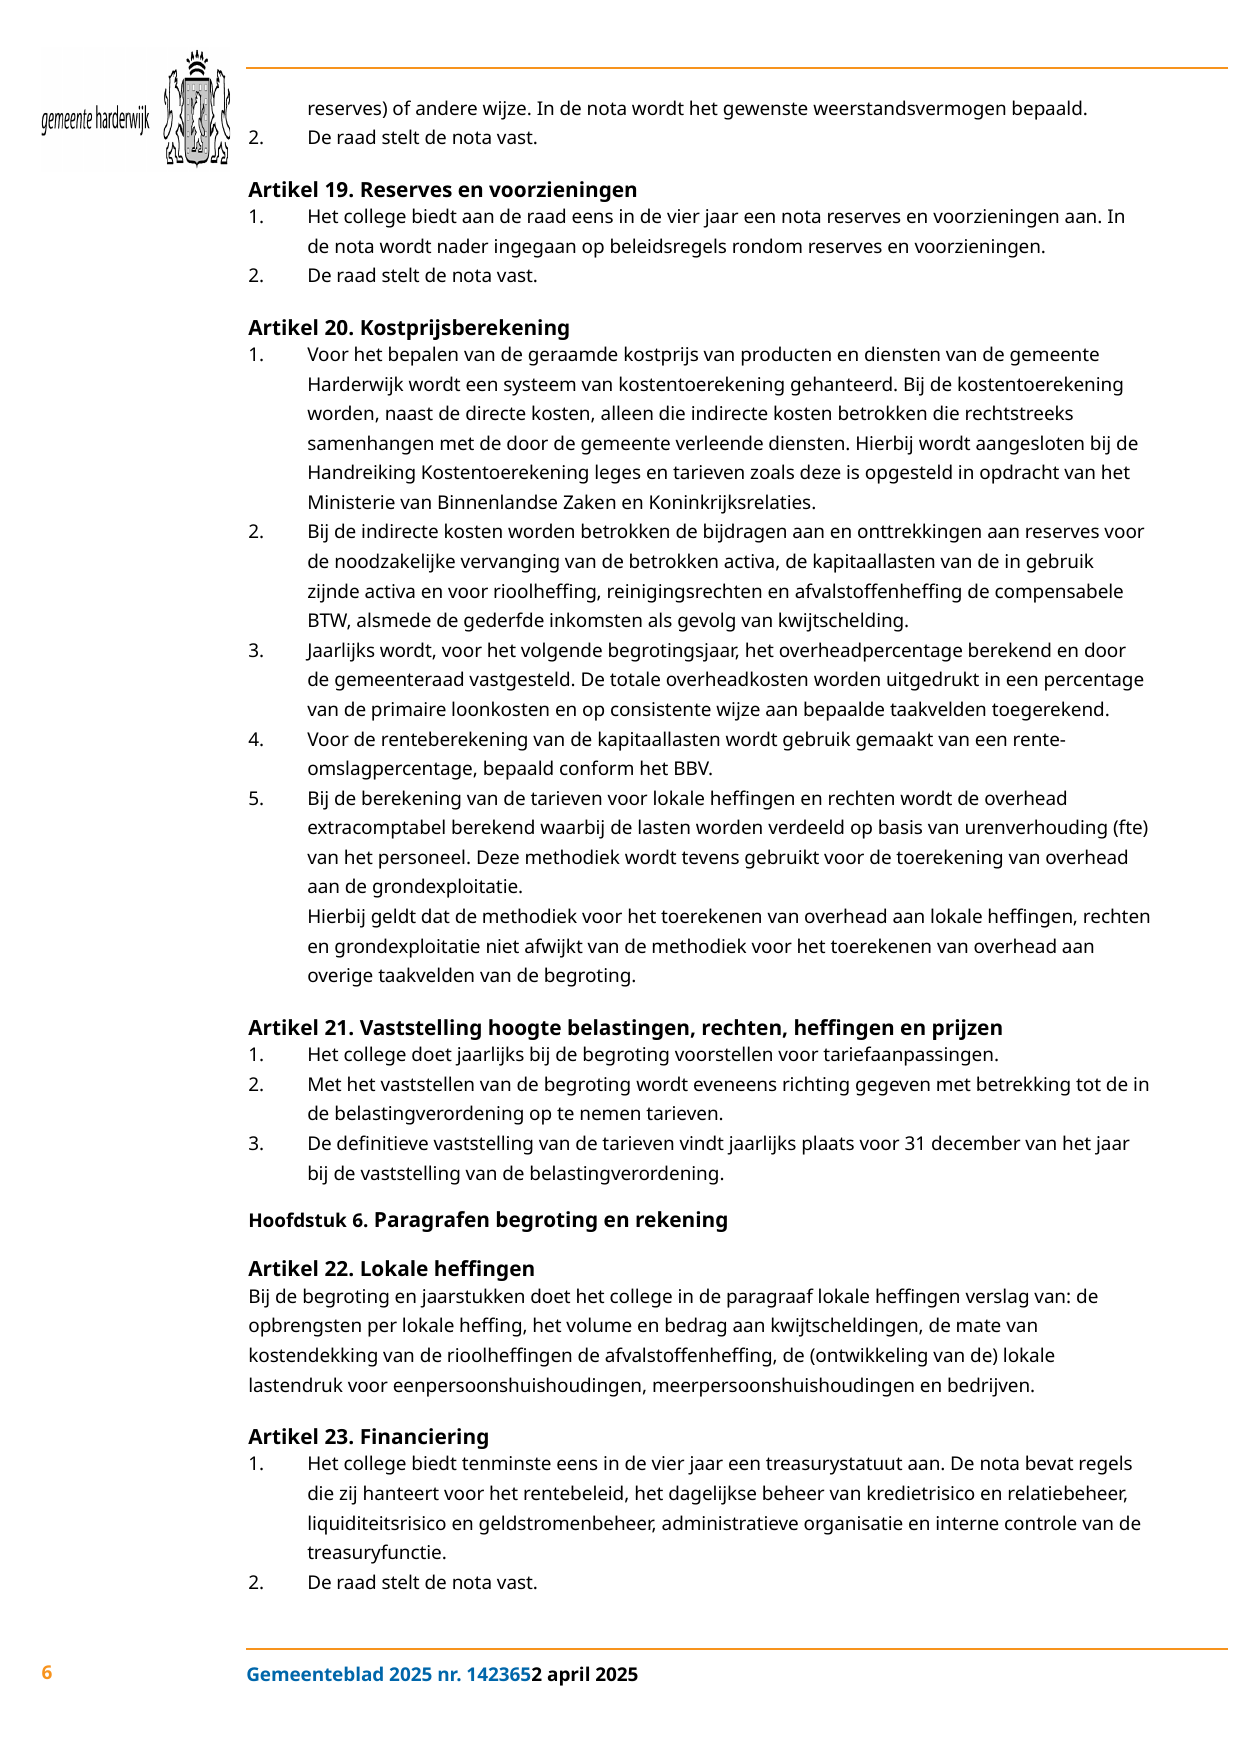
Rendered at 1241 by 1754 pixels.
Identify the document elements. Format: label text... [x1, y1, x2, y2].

list De raad stelt de nota vast. [248, 124, 1152, 150]
text Artikel 21. Vaststelling hoogte belastingen, rechten, heffingen en prijzen [248, 1013, 1152, 1041]
text Artikel 20. Kostprijsberekening [248, 313, 1152, 341]
list Het college biedt aan de raad eens in de vier jaar een nota reserves en voorzieningen aan. In de nota wordt nader ingegaan op beleidsregels rondom reserves en voorzieningen. [248, 203, 1152, 258]
text Hoofdstuk 6. Paragrafen begroting en rekening [248, 1205, 1152, 1234]
list reserves) of andere wijze. In de nota wordt het gewenste weerstandsvermogen bepaald. [248, 95, 1152, 121]
list Bij de berekening van de tarieven voor lokale heffingen en rechten wordt de overhead extracomptabel berekend waarbij de lasten worden verdeeld op basis van urenverhouding (fte) van het personeel. Deze methodiek wordt tevens gebruikt voor de toerekening van overhead aan de grondexploitatie. [248, 785, 1152, 899]
text Bij de begroting en jaarstukken doet het college in de paragraaf lokale heffingen verslag van: de opbrengsten per lokale heffing, het volume en bedrag aan kwijtscheldingen, de mate van kostendekking van de rioolheffingen de afvalstoffenheffing, de (ontwikkeling van de) lokale lastendruk voor eenpersoonshuishoudingen, meerpersoonshuishoudingen en bedrijven. [248, 1283, 1152, 1397]
list De raad stelt de nota vast. [248, 262, 1152, 288]
list Hierbij geldt dat de methodiek voor het toerekenen van overhead aan lokale heffingen, rechten en grondexploitatie niet afwijkt van de methodiek voor het toerekenen van overhead aan overige taakvelden van de begroting. [248, 903, 1152, 988]
list Jaarlijks wordt, voor het volgende begrotingsjaar, het overheadpercentage berekend en door de gemeenteraad vastgesteld. De totale overheadkosten worden uitgedrukt in een percentage van de primaire loonkosten en op consistente wijze aan bepaalde taakvelden toegerekend. [248, 637, 1152, 722]
list De raad stelt de nota vast. [248, 1569, 1152, 1595]
list Met het vaststellen van de begroting wordt eveneens richting gegeven met betrekking tot de in de belastingverordening op te nemen tarieven. [248, 1071, 1152, 1126]
list Het college biedt tenminste eens in de vier jaar een treasurystatuut aan. De nota bevat regels die zij hanteert voor het rentebeleid, het dagelijkse beheer van kredietrisico en relatiebeheer, liquiditeitsrisico en geldstromenbeheer, administratieve organisatie en interne controle van de treasuryfunctie. [248, 1451, 1152, 1565]
list Voor het bepalen van de geraamde kostprijs van producten en diensten van de gemeente Harderwijk wordt een systeem van kostentoerekening gehanteerd. Bij de kostentoerekening worden, naast de directe kosten, alleen die indirecte kosten betrokken die rechtstreeks samenhangen met de door de gemeente verleende diensten. Hierbij wordt aangesloten bij de Handreiking Kostentoerekening leges en tarieven zoals deze is opgesteld in opdracht van het Ministerie van Binnenlandse Zaken en Koninkrijksrelaties. [248, 341, 1152, 515]
list Het college doet jaarlijks bij de begroting voorstellen voor tariefaanpassingen. [248, 1041, 1152, 1067]
list De definitieve vaststelling van de tarieven vindt jaarlijks plaats voor 31 december van het jaar bij de vaststelling van de belastingverordening. [248, 1130, 1152, 1185]
list Voor de renteberekening van de kapitaallasten wordt gebruik gemaakt van een rente-omslagpercentage, bepaald conform het BBV. [248, 726, 1152, 781]
text Artikel 19. Reserves en voorzieningen [248, 175, 1152, 203]
text Artikel 22. Lokale heffingen [248, 1254, 1152, 1283]
picture [41, 47, 231, 172]
text Artikel 23. Financiering [248, 1422, 1152, 1451]
list Bij de indirecte kosten worden betrokken de bijdragen aan en onttrekkingen aan reserves voor de noodzakelijke vervanging van de betrokken activa, de kapitaallasten van de in gebruik zijnde activa en voor rioolheffing, reinigingsrechten en afvalstoffenheffing de compensabele BTW, alsmede de gederfde inkomsten als gevolg van kwijtschelding. [248, 519, 1152, 633]
